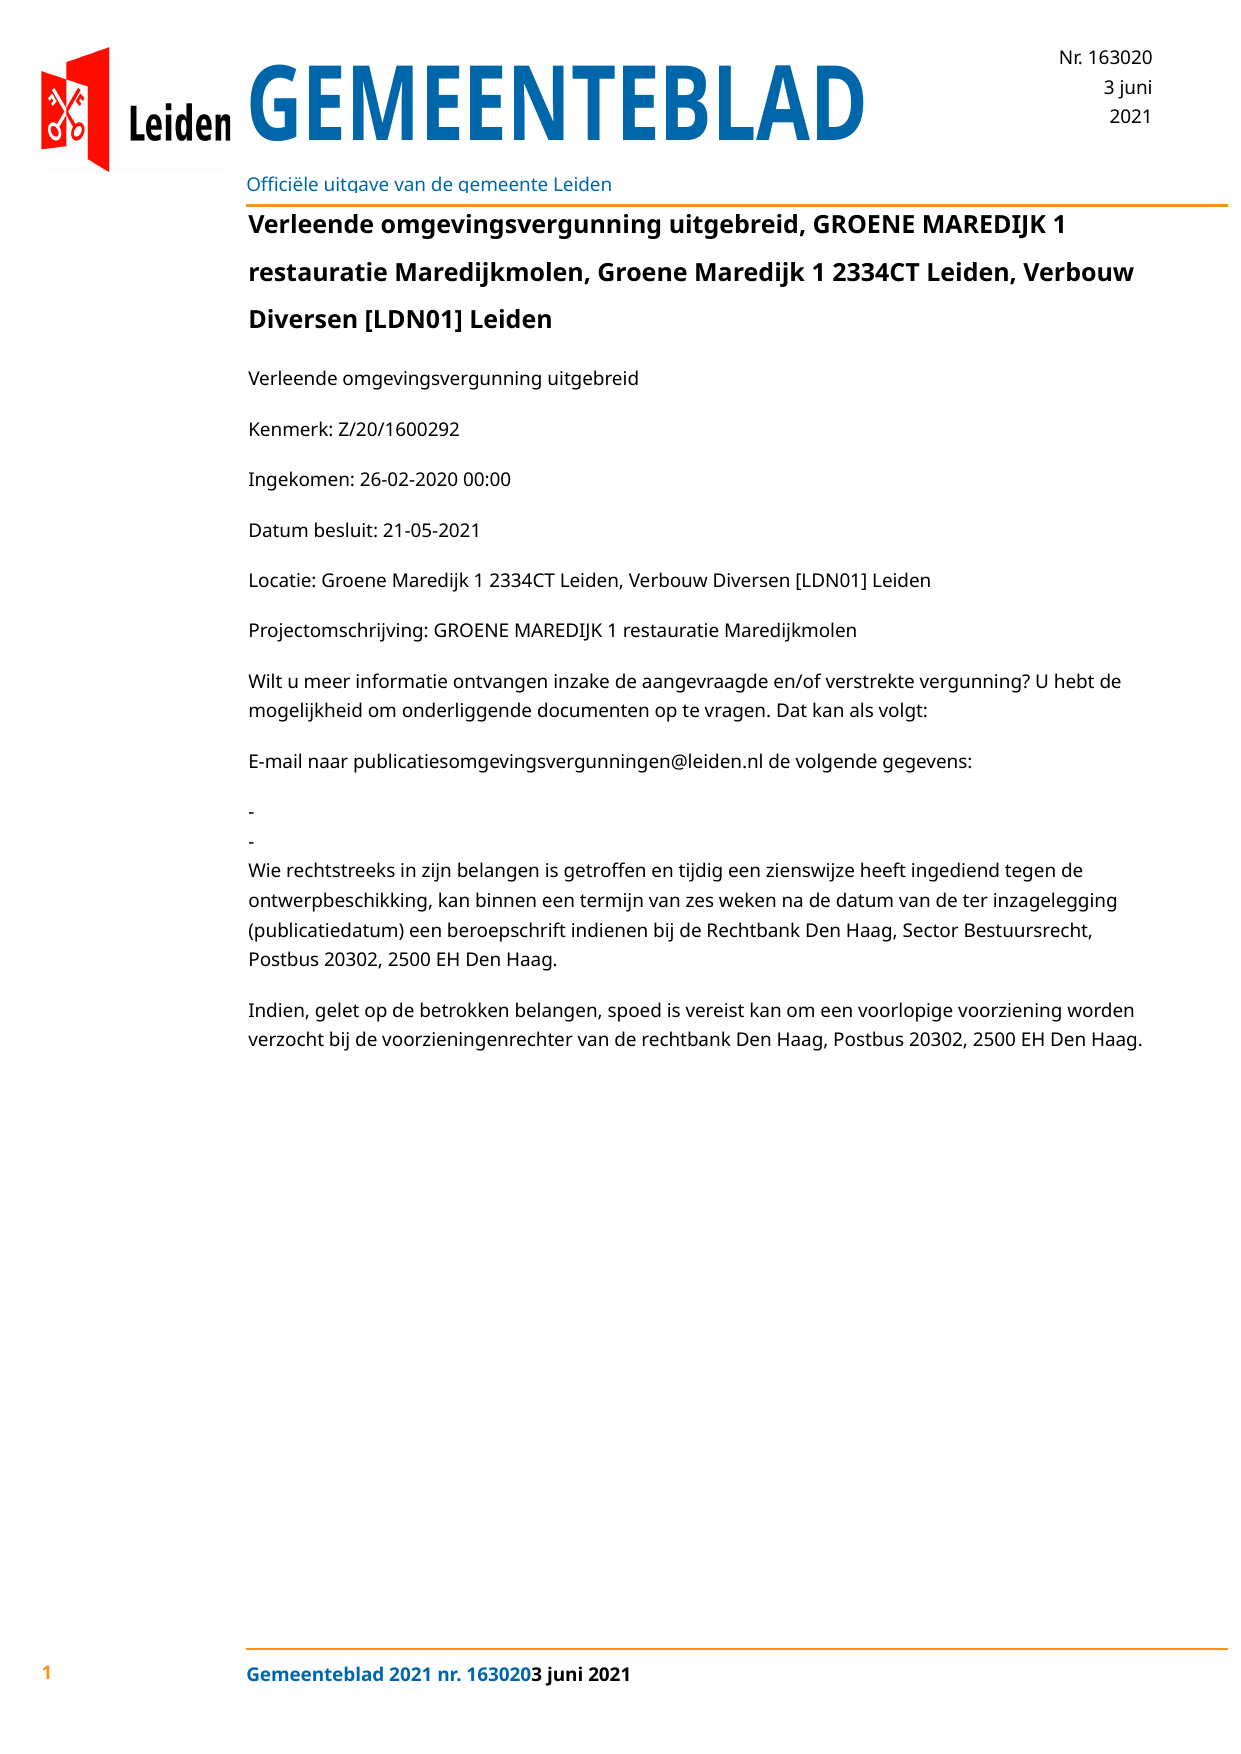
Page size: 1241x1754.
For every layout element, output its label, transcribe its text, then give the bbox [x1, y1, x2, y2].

text Ingekomen: 26-02-2020 00:00 [248, 466, 1152, 492]
text Kenmerk: Z/20/1600292 [248, 416, 1152, 442]
text Indien, gelet op de betrokken belangen, spoed is vereist kan om een voorlopige voorziening worden verzocht bij de voorzieningenrechter van de rechtbank Den Haag, Postbus 20302, 2500 EH Den Haag. [248, 997, 1152, 1052]
picture [41, 47, 231, 172]
text Datum besluit: 21-05-2021 [248, 517, 1152, 542]
text Wie rechtstreeks in zijn belangen is getroffen en tijdig een zienswijze heeft ingediend tegen de ontwerpbeschikking, kan binnen een termijn van zes weken na de datum van de ter inzagelegging (publicatiedatum) een beroepschrift indienen bij de Rechtbank Den Haag, Sector Bestuursrecht, Postbus 20302, 2500 EH Den Haag. [248, 858, 1152, 972]
text E-mail naar publicatiesomgevingsvergunningen@leiden.nl de volgende gegevens: [248, 748, 1152, 774]
text Projectomschrijving: GROENE MAREDIJK 1 restauratie Maredijkmolen [248, 618, 1152, 643]
text Verleende omgevingsvergunning uitgebreid [248, 366, 1152, 391]
text Verleende omgevingsvergunning uitgebreid, GROENE MAREDIJK 1 restauratie Maredijkmolen, Groene Maredijk 1 2334CT Leiden, Verbouw Diversen [LDN01] Leiden [248, 207, 1152, 336]
text Wilt u meer informatie ontvangen inzake de aangevraagde en/of verstrekte vergunning? U hebt de mogelijkheid om onderliggende documenten op te vragen. Dat kan als volgt: [248, 668, 1152, 723]
text Locatie: Groene Maredijk 1 2334CT Leiden, Verbouw Diversen [LDN01] Leiden [248, 567, 1152, 593]
